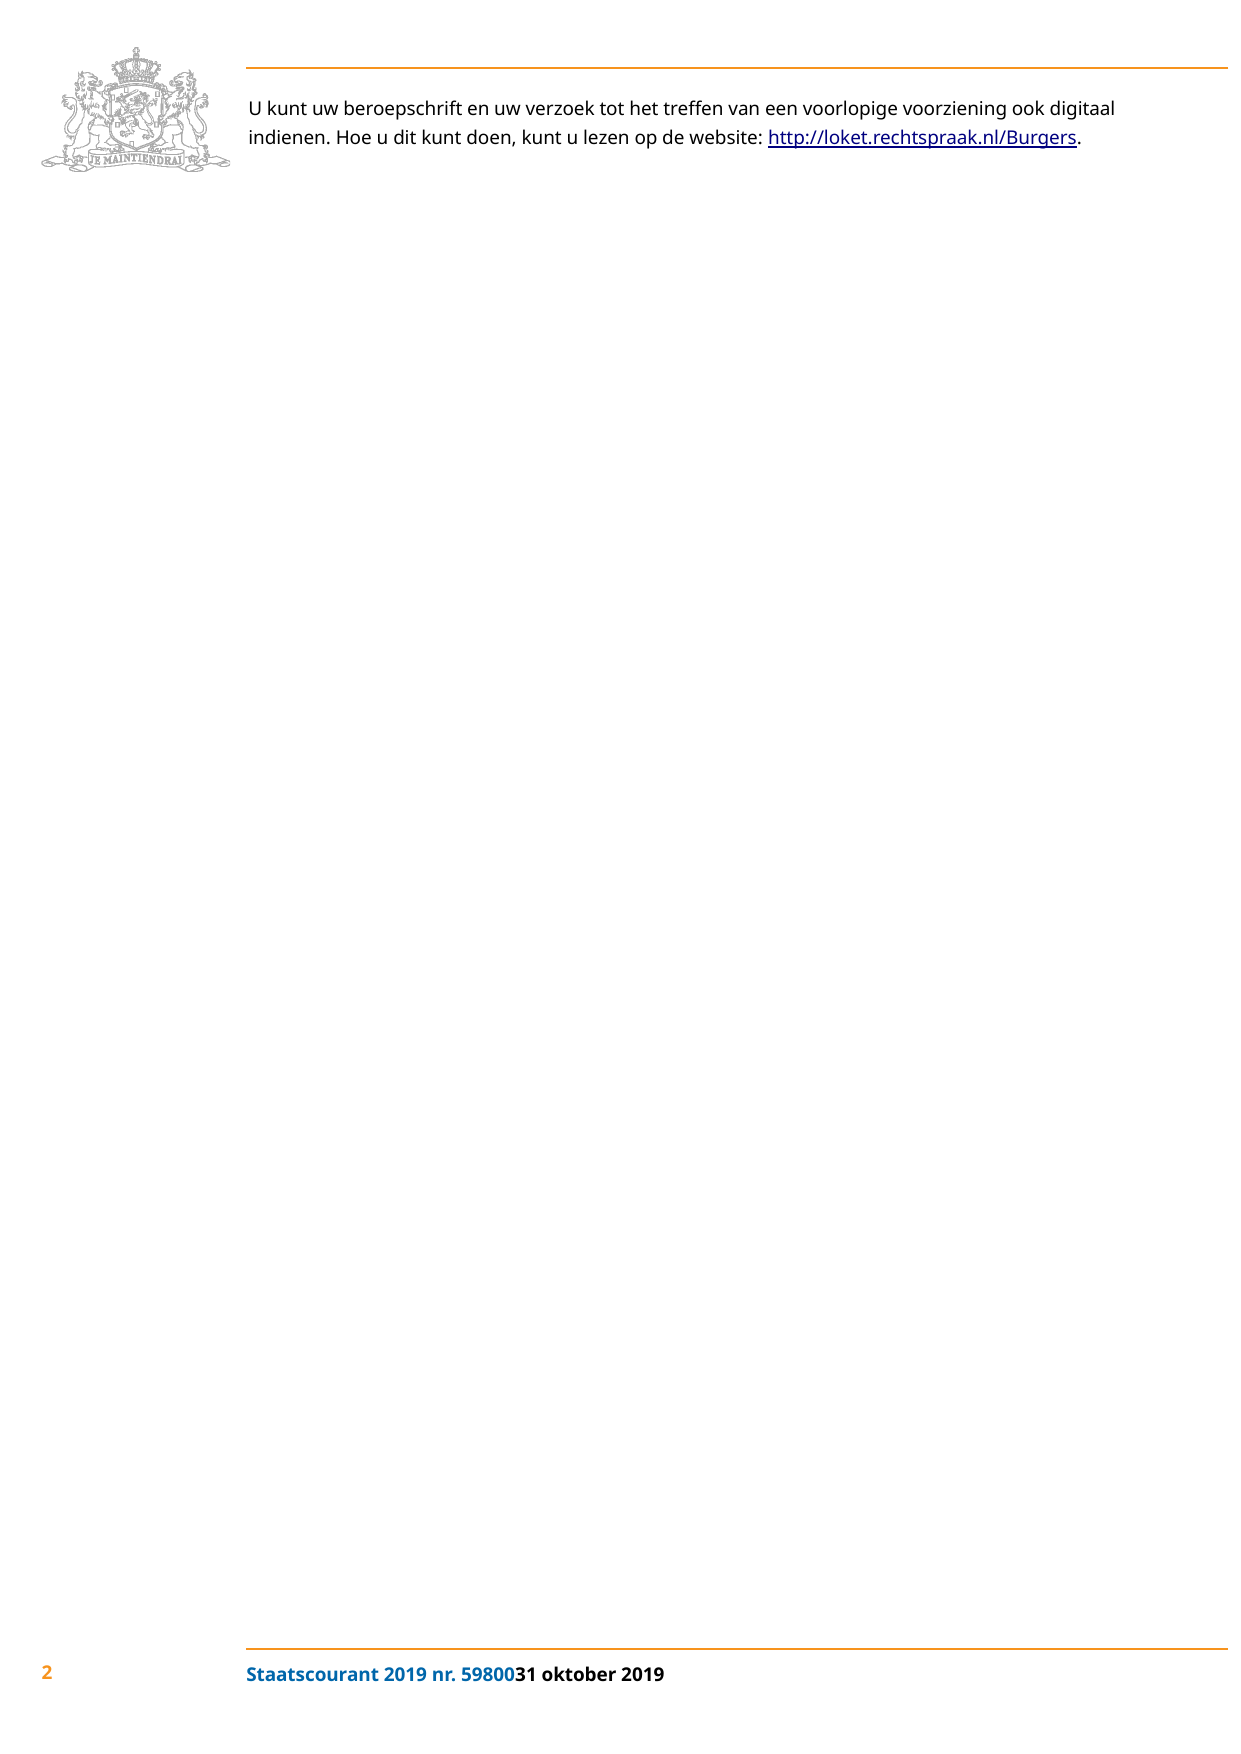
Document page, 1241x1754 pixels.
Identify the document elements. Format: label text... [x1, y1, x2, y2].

picture [41, 47, 231, 172]
text U kunt uw beroepschrift en uw verzoek tot het treffen van een voorlopige voorziening ook digitaal indienen. Hoe u dit kunt doen, kunt u lezen op de website: http://loket.rechtspraak.nl/Burgers. [248, 95, 1152, 150]
